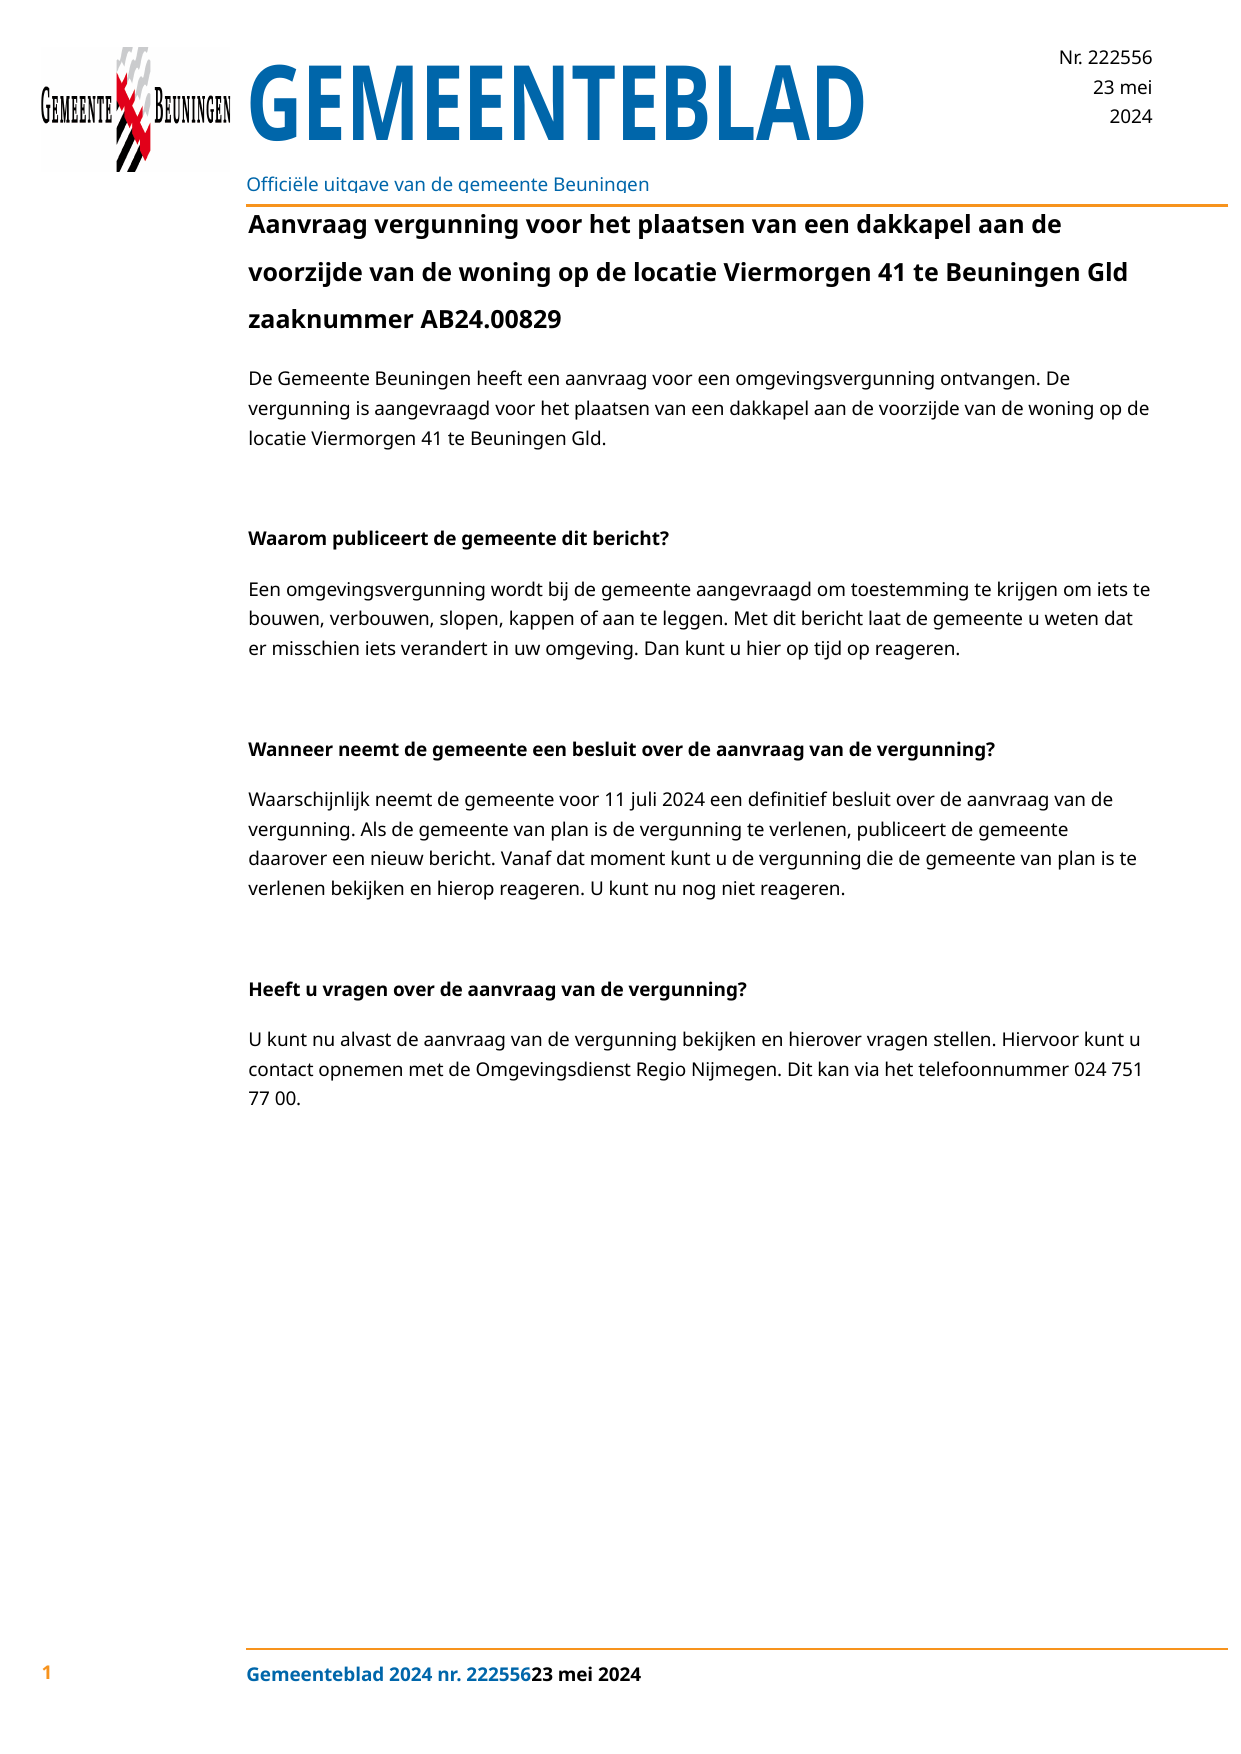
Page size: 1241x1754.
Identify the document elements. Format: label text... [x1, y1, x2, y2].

text U kunt nu alvast de aanvraag van de vergunning bekijken en hierover vragen stellen. Hiervoor kunt u contact opnemen met de Omgevingsdienst Regio Nijmegen. Dit kan via het telefoonnummer 024 751 77 00. [248, 1026, 1152, 1111]
text Heeft u vragen over de aanvraag van de vergunning? [248, 976, 1152, 1002]
text Waarom publiceert de gemeente dit bericht? [248, 526, 1152, 551]
text Een omgevingsvergunning wordt bij de gemeente aangevraagd om toestemming te krijgen om iets te bouwen, verbouwen, slopen, kappen of aan te leggen. Met dit bericht laat de gemeente u weten dat er misschien iets verandert in uw omgeving. Dan kunt u hier op tijd op reageren. [248, 576, 1152, 661]
text De Gemeente Beuningen heeft een aanvraag voor een omgevingsvergunning ontvangen. De vergunning is aangevraagd voor het plaatsen van een dakkapel aan de voorzijde van de woning op de locatie Viermorgen 41 te Beuningen Gld. [248, 366, 1152, 450]
text Aanvraag vergunning voor het plaatsen van een dakkapel aan de voorzijde van de woning op de locatie Viermorgen 41 te Beuningen Gld zaaknummer AB24.00829 [248, 207, 1152, 336]
picture [41, 47, 231, 172]
text Waarschijnlijk neemt de gemeente voor 11 juli 2024 een definitief besluit over de aanvraag van de vergunning. Als de gemeente van plan is de vergunning te verlenen, publiceert de gemeente daarover een nieuw bericht. Vanaf dat moment kunt u de vergunning die de gemeente van plan is te verlenen bekijken en hierop reageren. U kunt nu nog niet reageren. [248, 786, 1152, 901]
text Wanneer neemt de gemeente een besluit over de aanvraag van de vergunning? [248, 736, 1152, 762]
